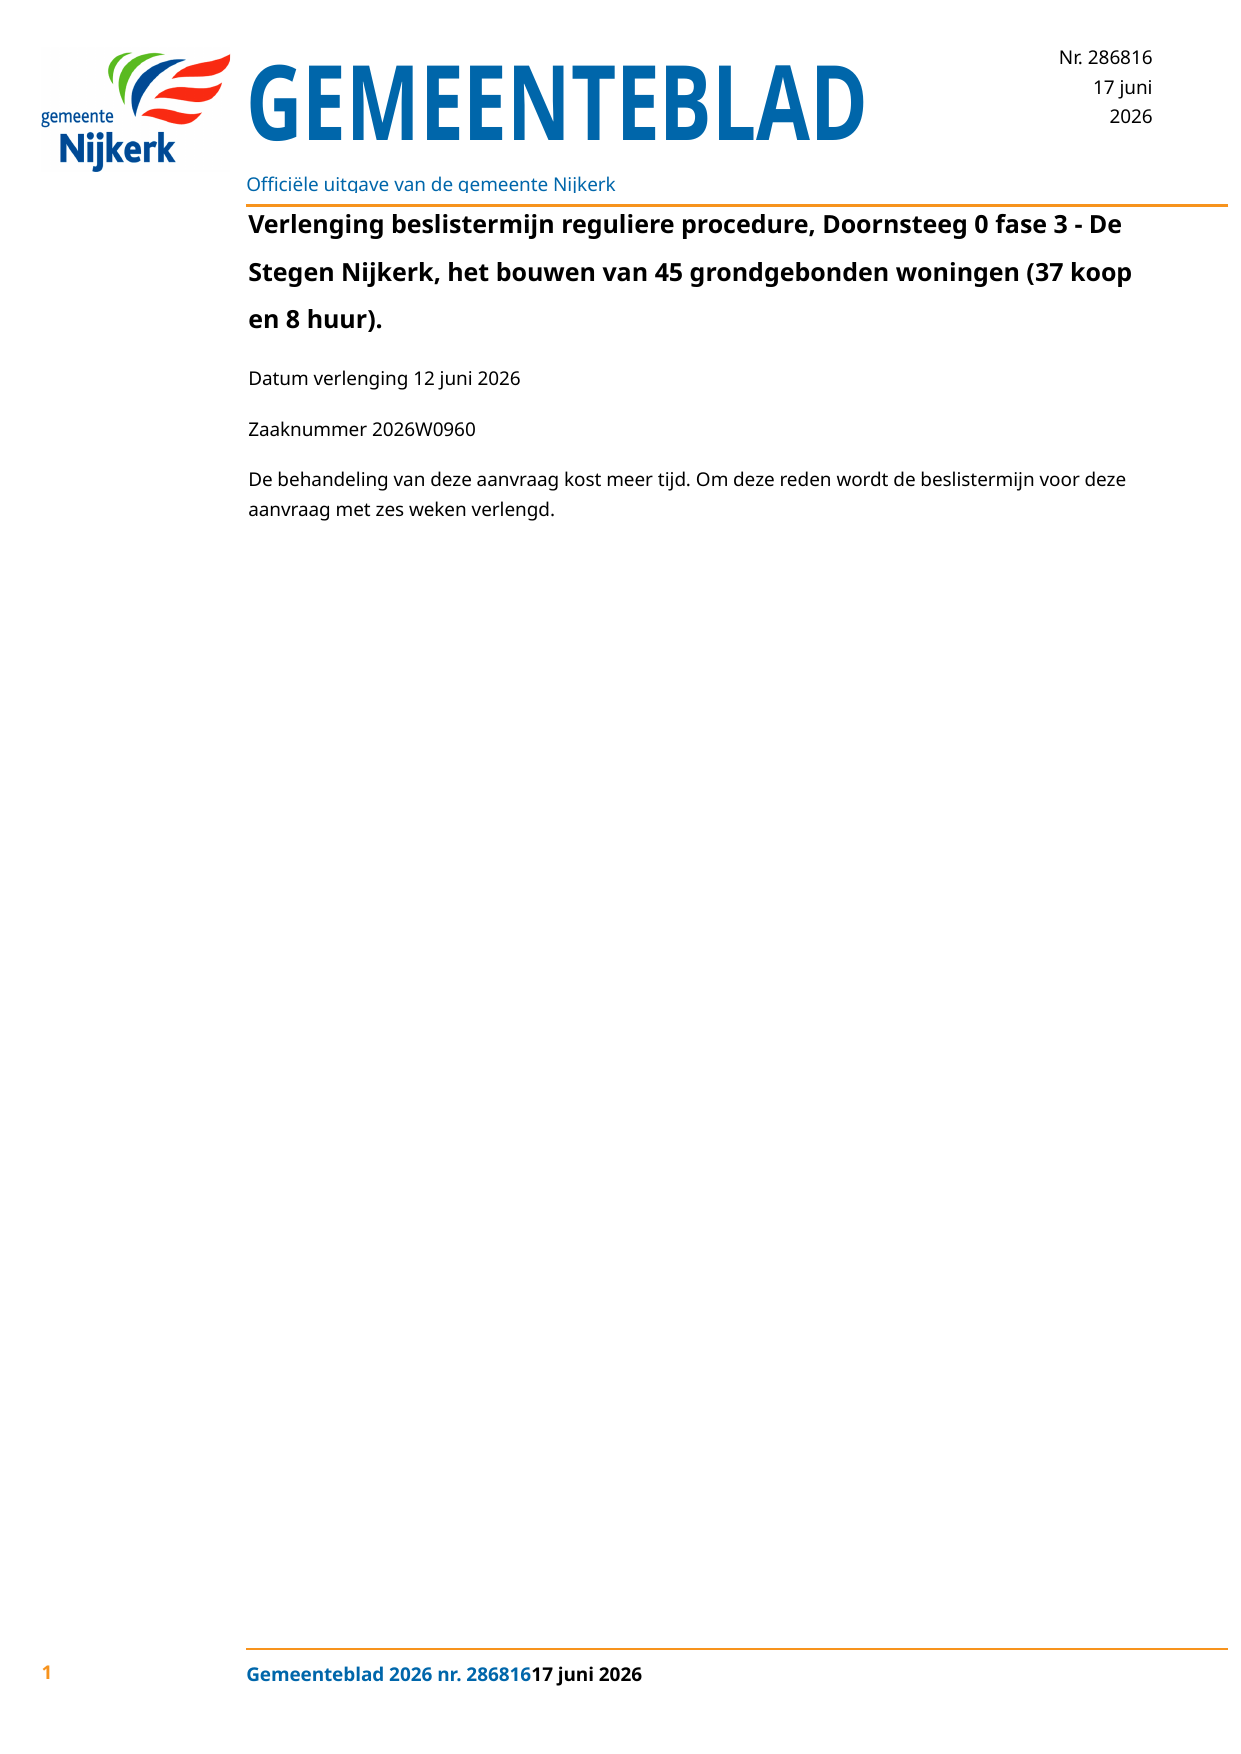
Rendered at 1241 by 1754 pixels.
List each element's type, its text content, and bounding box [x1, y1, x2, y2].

picture [41, 47, 231, 172]
text Datum verlenging 12 juni 2026 [248, 366, 1152, 391]
text De behandeling van deze aanvraag kost meer tijd. Om deze reden wordt de beslistermijn voor deze aanvraag met zes weken verlengd. [248, 466, 1152, 522]
text Zaaknummer 2026W0960 [248, 416, 1152, 442]
text Verlenging beslistermijn reguliere procedure, Doornsteeg 0 fase 3 - De Stegen Nijkerk, het bouwen van 45 grondgebonden woningen (37 koop en 8 huur). [248, 207, 1152, 336]
